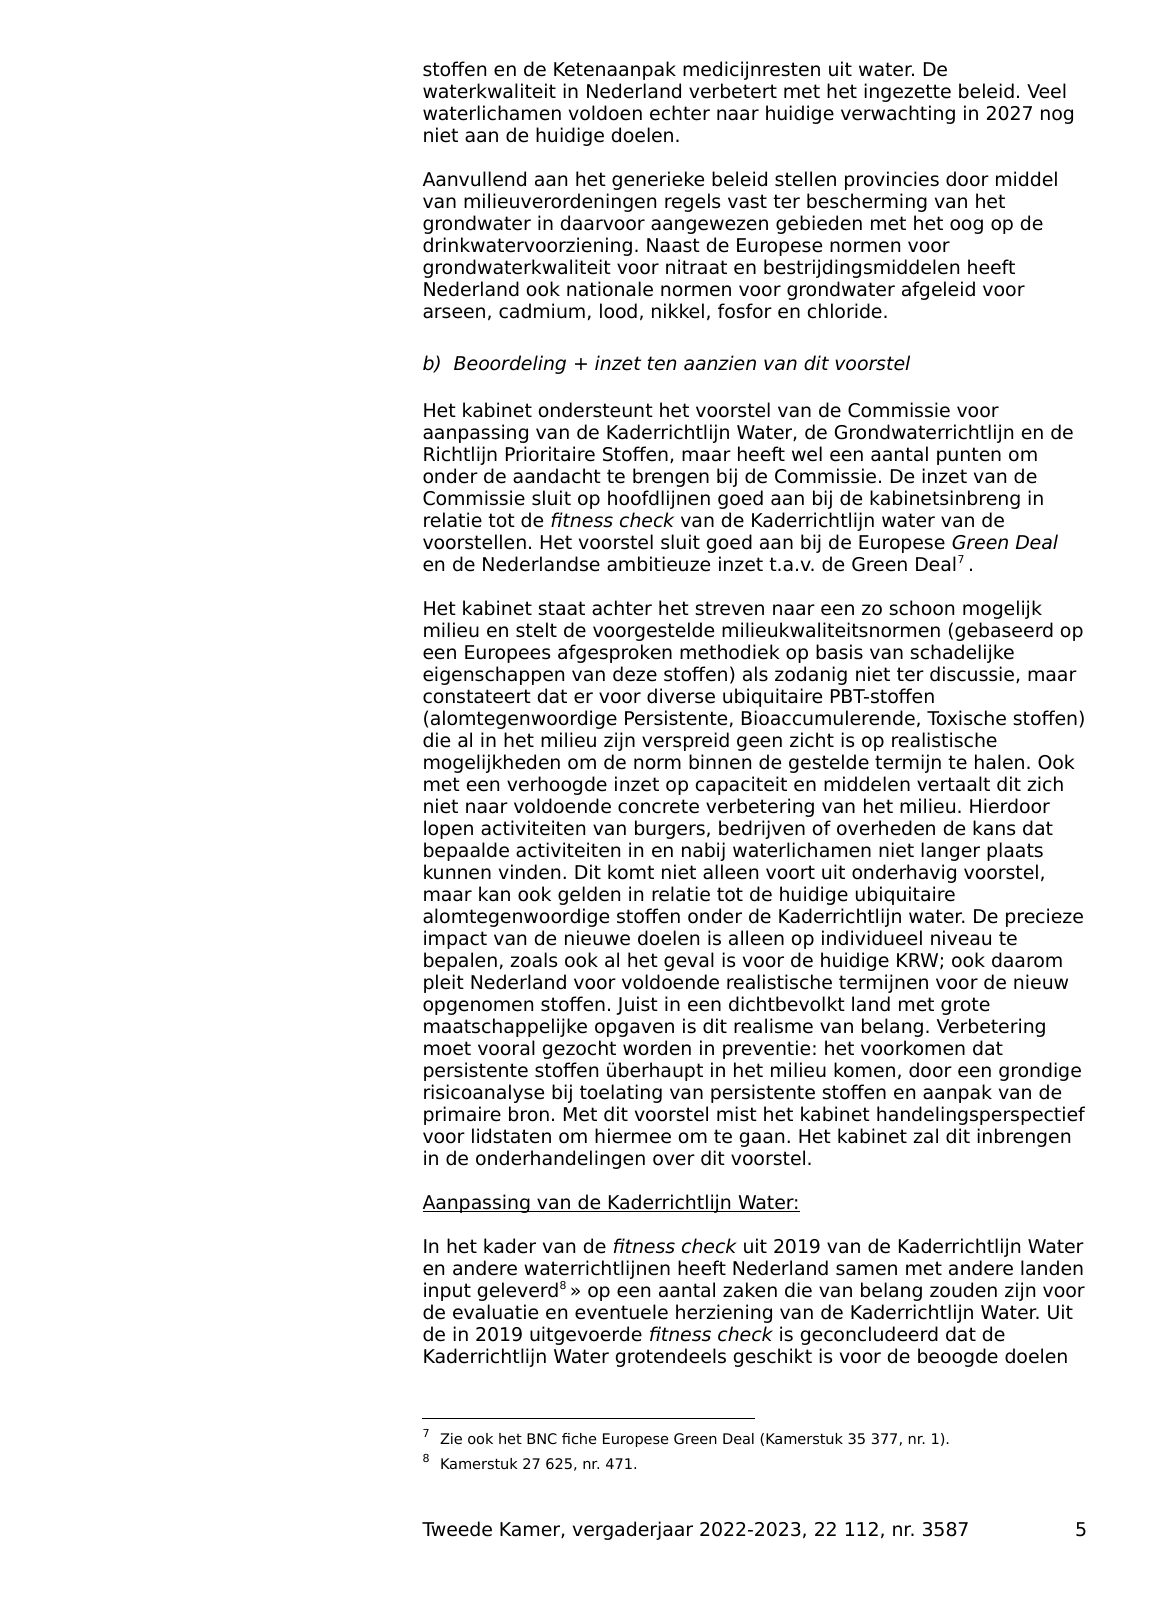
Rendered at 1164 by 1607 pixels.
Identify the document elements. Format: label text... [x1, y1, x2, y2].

text Aanvullend aan het generieke beleid stellen provincies door middel van milieuverordeningen regels vast ter bescherming van het grondwater in daarvoor aangewezen gebieden met het oog op de drinkwatervoorziening. Naast de Europese normen voor grondwaterkwaliteit voor nitraat en bestrijdingsmiddelen heeft Nederland ook nationale normen voor grondwater afgeleid voor arseen, cadmium, lood, nikkel, fosfor en chloride. [422, 169, 1087, 323]
text Het kabinet staat achter het streven naar een zo schoon mogelijk milieu en stelt de voorgestelde milieukwaliteitsnormen (gebaseerd op een Europees afgesproken methodiek op basis van schadelijke eigenschappen van deze stoffen) als zodanig niet ter discussie, maar constateert dat er voor diverse ubiquitaire PBT-stoffen (alomtegenwoordige Persistente, Bioaccumulerende, Toxische stoffen) die al in het milieu zijn verspreid geen zicht is op realistische mogelijkheden om de norm binnen de gestelde termijn te halen. Ook met een verhoogde inzet op capaciteit en middelen vertaalt dit zich niet naar voldoende concrete verbetering van het milieu. Hierdoor lopen activiteiten van burgers, bedrijven of overheden de kans dat bepaalde activiteiten in en nabij waterlichamen niet langer plaats kunnen vinden. Dit komt niet alleen voort uit onderhavig voorstel, maar kan ook gelden in relatie tot de huidige ubiquitaire alomtegenwoordige stoffen onder de Kaderrichtlijn water. De precieze impact van de nieuwe doelen is alleen op individueel niveau te bepalen, zoals ook al het geval is voor de huidige KRW; ook daarom pleit Nederland voor voldoende realistische termijnen voor de nieuw opgenomen stoffen. Juist in een dichtbevolkt land met grote maatschappelijke opgaven is dit realisme van belang. Verbetering moet vooral gezocht worden in preventie: het voorkomen dat persistente stoffen überhaupt in het milieu komen, door een grondige risicoanalyse bij toelating van persistente stoffen en aanpak van de primaire bron. Met dit voorstel mist het kabinet handelingsperspectief voor lidstaten om hiermee om te gaan. Het kabinet zal dit inbrengen in de onderhandelingen over dit voorstel. [422, 598, 1087, 1169]
text In het kader van de fitness check uit 2019 van de Kaderrichtlijn Water en andere waterrichtlijnen heeft Nederland samen met andere landen input geleverd» op een aantal zaken die van belang zouden zijn voor de evaluatie en eventuele herziening van de Kaderrichtlijn Water. Uit de in 2019 uitgevoerde fitness check is geconcludeerd dat de Kaderrichtlijn Water grotendeels geschikt is voor de beoogde doelen [422, 1236, 1087, 1368]
text Zie ook het BNC fiche Europese Green Deal (Kamerstuk 35 377, nr. 1). [422, 1427, 1087, 1449]
subtitle Aanpassing van de Kaderrichtlijn Water: [422, 1192, 1087, 1214]
text Kamerstuk 27 625, nr. 471. [422, 1452, 1087, 1474]
text Het kabinet ondersteunt het voorstel van de Commissie voor aanpassing van de Kaderrichtlijn Water, de Grondwaterrichtlijn en de Richtlijn Prioritaire Stoffen, maar heeft wel een aantal punten om onder de aandacht te brengen bij de Commissie. De inzet van de Commissie sluit op hoofdlijnen goed aan bij de kabinetsinbreng in relatie tot de fitness check van de Kaderrichtlijn water van de voorstellen. Het voorstel sluit goed aan bij de Europese Green Deal en de Nederlandse ambitieuze inzet t.a.v. de Green Deal. [422, 400, 1087, 576]
subtitle b) Beoordeling + inzet ten aanzien van dit voorstel [422, 353, 1087, 375]
text stoffen en de Ketenaanpak medicijnresten uit water. De waterkwaliteit in Nederland verbetert met het ingezette beleid. Veel waterlichamen voldoen echter naar huidige verwachting in 2027 nog niet aan de huidige doelen. [422, 59, 1087, 147]
